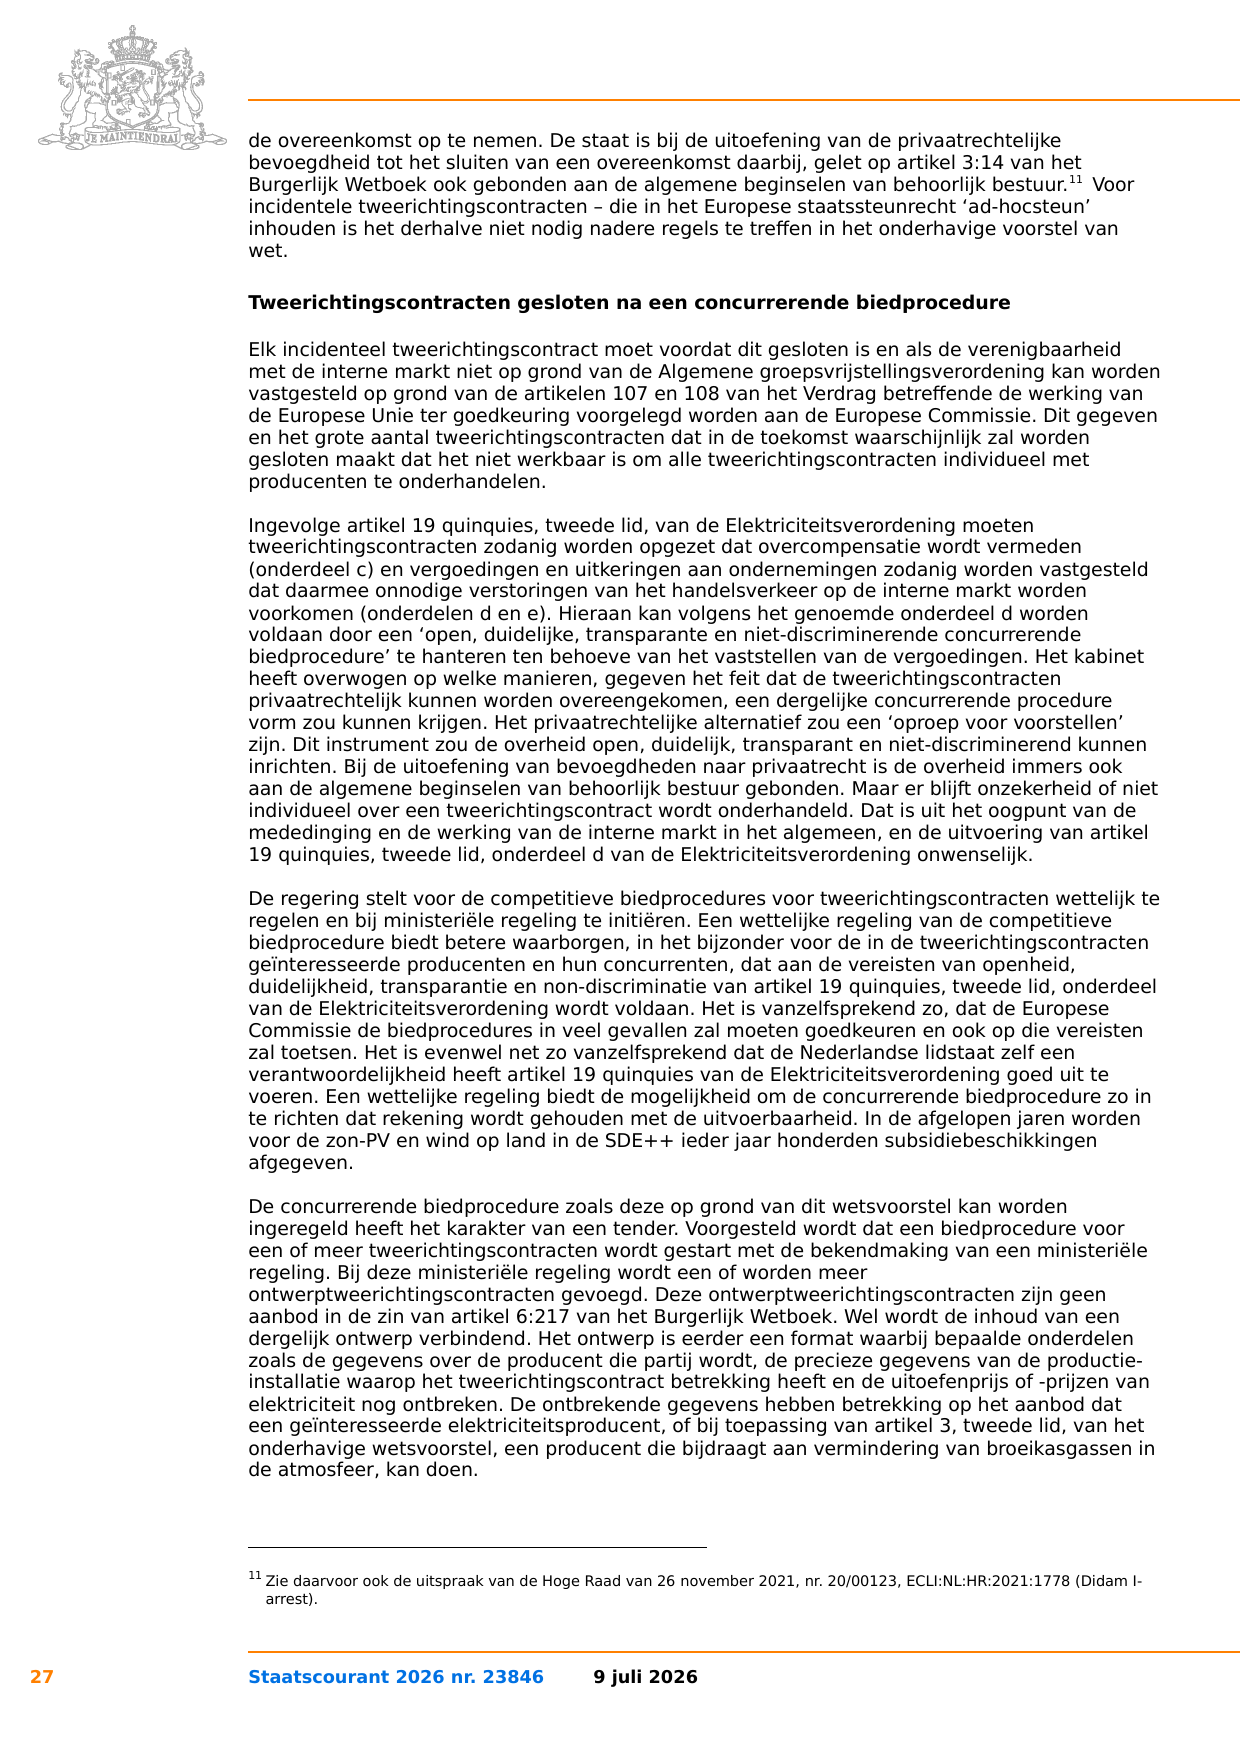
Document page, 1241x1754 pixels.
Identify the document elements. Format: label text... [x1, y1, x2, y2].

text Elk incidenteel tweerichtingscontract moet voordat dit gesloten is en als de verenigbaarheid met de interne markt niet op grond van de Algemene groepsvrijstellingsverordening kan worden vastgesteld op grond van de artikelen 107 en 108 van het Verdrag betreffende de werking van de Europese Unie ter goedkeuring voorgelegd worden aan de Europese Commissie. Dit gegeven en het grote aantal tweerichtingscontracten dat in de toekomst waarschijnlijk zal worden gesloten maakt dat het niet werkbaar is om alle tweerichtingscontracten individueel met producenten te onderhandelen. [248, 339, 1163, 493]
text de overeenkomst op te nemen. De staat is bij de uitoefening van de privaatrechtelijke bevoegdheid tot het sluiten van een overeenkomst daarbij, gelet op artikel 3:14 van het Burgerlijk Wetboek ook gebonden aan de algemene beginselen van behoorlijk bestuur. Voor incidentele tweerichtingscontracten – die in het Europese staatssteunrecht ‘ad-hocsteun’ inhouden is het derhalve niet nodig nadere regels te treffen in het onderhavige voorstel van wet. [248, 130, 1163, 262]
subtitle Tweerichtingscontracten gesloten na een concurrerende biedprocedure [248, 292, 1163, 314]
text De concurrerende biedprocedure zoals deze op grond van dit wetsvoorstel kan worden ingeregeld heeft het karakter van een tender. Voorgesteld wordt dat een biedprocedure voor een of meer tweerichtingscontracten wordt gestart met de bekendmaking van een ministeriële regeling. Bij deze ministeriële regeling wordt een of worden meer ontwerptweerichtingscontracten gevoegd. Deze ontwerptweerichtingscontracten zijn geen aanbod in de zin van artikel 6:217 van het Burgerlijk Wetboek. Wel wordt de inhoud van een dergelijk ontwerp verbindend. Het ontwerp is eerder een format waarbij bepaalde onderdelen zoals de gegevens over de producent die partij wordt, de precieze gegevens van de productie-installatie waarop het tweerichtingscontract betrekking heeft en de uitoefenprijs of -prijzen van elektriciteit nog ontbreken. De ontbrekende gegevens hebben betrekking op het aanbod dat een geïnteresseerde elektriciteitsproducent, of bij toepassing van artikel 3, tweede lid, van het onderhavige wetsvoorstel, een producent die bijdraagt aan vermindering van broeikasgassen in de atmosfeer, kan doen. [248, 1196, 1163, 1481]
text De regering stelt voor de competitieve biedprocedures voor tweerichtingscontracten wettelijk te regelen en bij ministeriële regeling te initiëren. Een wettelijke regeling van de competitieve biedprocedure biedt betere waarborgen, in het bijzonder voor de in de tweerichtingscontracten geïnteresseerde producenten en hun concurrenten, dat aan de vereisten van openheid, duidelijkheid, transparantie en non-discriminatie van artikel 19 quinquies, tweede lid, onderdeel van de Elektriciteitsverordening wordt voldaan. Het is vanzelfsprekend zo, dat de Europese Commissie de biedprocedures in veel gevallen zal moeten goedkeuren en ook op die vereisten zal toetsen. Het is evenwel net zo vanzelfsprekend dat de Nederlandse lidstaat zelf een verantwoordelijkheid heeft artikel 19 quinquies van de Elektriciteitsverordening goed uit te voeren. Een wettelijke regeling biedt de mogelijkheid om de concurrerende biedprocedure zo in te richten dat rekening wordt gehouden met de uitvoerbaarheid. In de afgelopen jaren worden voor de zon-PV en wind op land in de SDE++ ieder jaar honderden subsidiebeschikkingen afgegeven. [248, 888, 1163, 1174]
picture [38, 25, 227, 150]
text Zie daarvoor ook de uitspraak van de Hoge Raad van 26 november 2021, nr. 20/00123, ECLI:NL:HR:2021:1778 (Didam I-arrest). [248, 1569, 1163, 1608]
text Ingevolge artikel 19 quinquies, tweede lid, van de Elektriciteitsverordening moeten tweerichtingscontracten zodanig worden opgezet dat overcompensatie wordt vermeden (onderdeel c) en vergoedingen en uitkeringen aan ondernemingen zodanig worden vastgesteld dat daarmee onnodige verstoringen van het handelsverkeer op de interne markt worden voorkomen (onderdelen d en e). Hieraan kan volgens het genoemde onderdeel d worden voldaan door een ‘open, duidelijke, transparante en niet-discriminerende concurrerende biedprocedure’ te hanteren ten behoeve van het vaststellen van de vergoedingen. Het kabinet heeft overwogen op welke manieren, gegeven het feit dat de tweerichtingscontracten privaatrechtelijk kunnen worden overeengekomen, een dergelijke concurrerende procedure vorm zou kunnen krijgen. Het privaatrechtelijke alternatief zou een ‘oproep voor voorstellen’ zijn. Dit instrument zou de overheid open, duidelijk, transparant en niet-discriminerend kunnen inrichten. Bij de uitoefening van bevoegdheden naar privaatrecht is de overheid immers ook aan de algemene beginselen van behoorlijk bestuur gebonden. Maar er blijft onzekerheid of niet individueel over een tweerichtingscontract wordt onderhandeld. Dat is uit het oogpunt van de mededinging en de werking van de interne markt in het algemeen, en de uitvoering van artikel 19 quinquies, tweede lid, onderdeel d van de Elektriciteitsverordening onwenselijk. [248, 514, 1163, 866]
